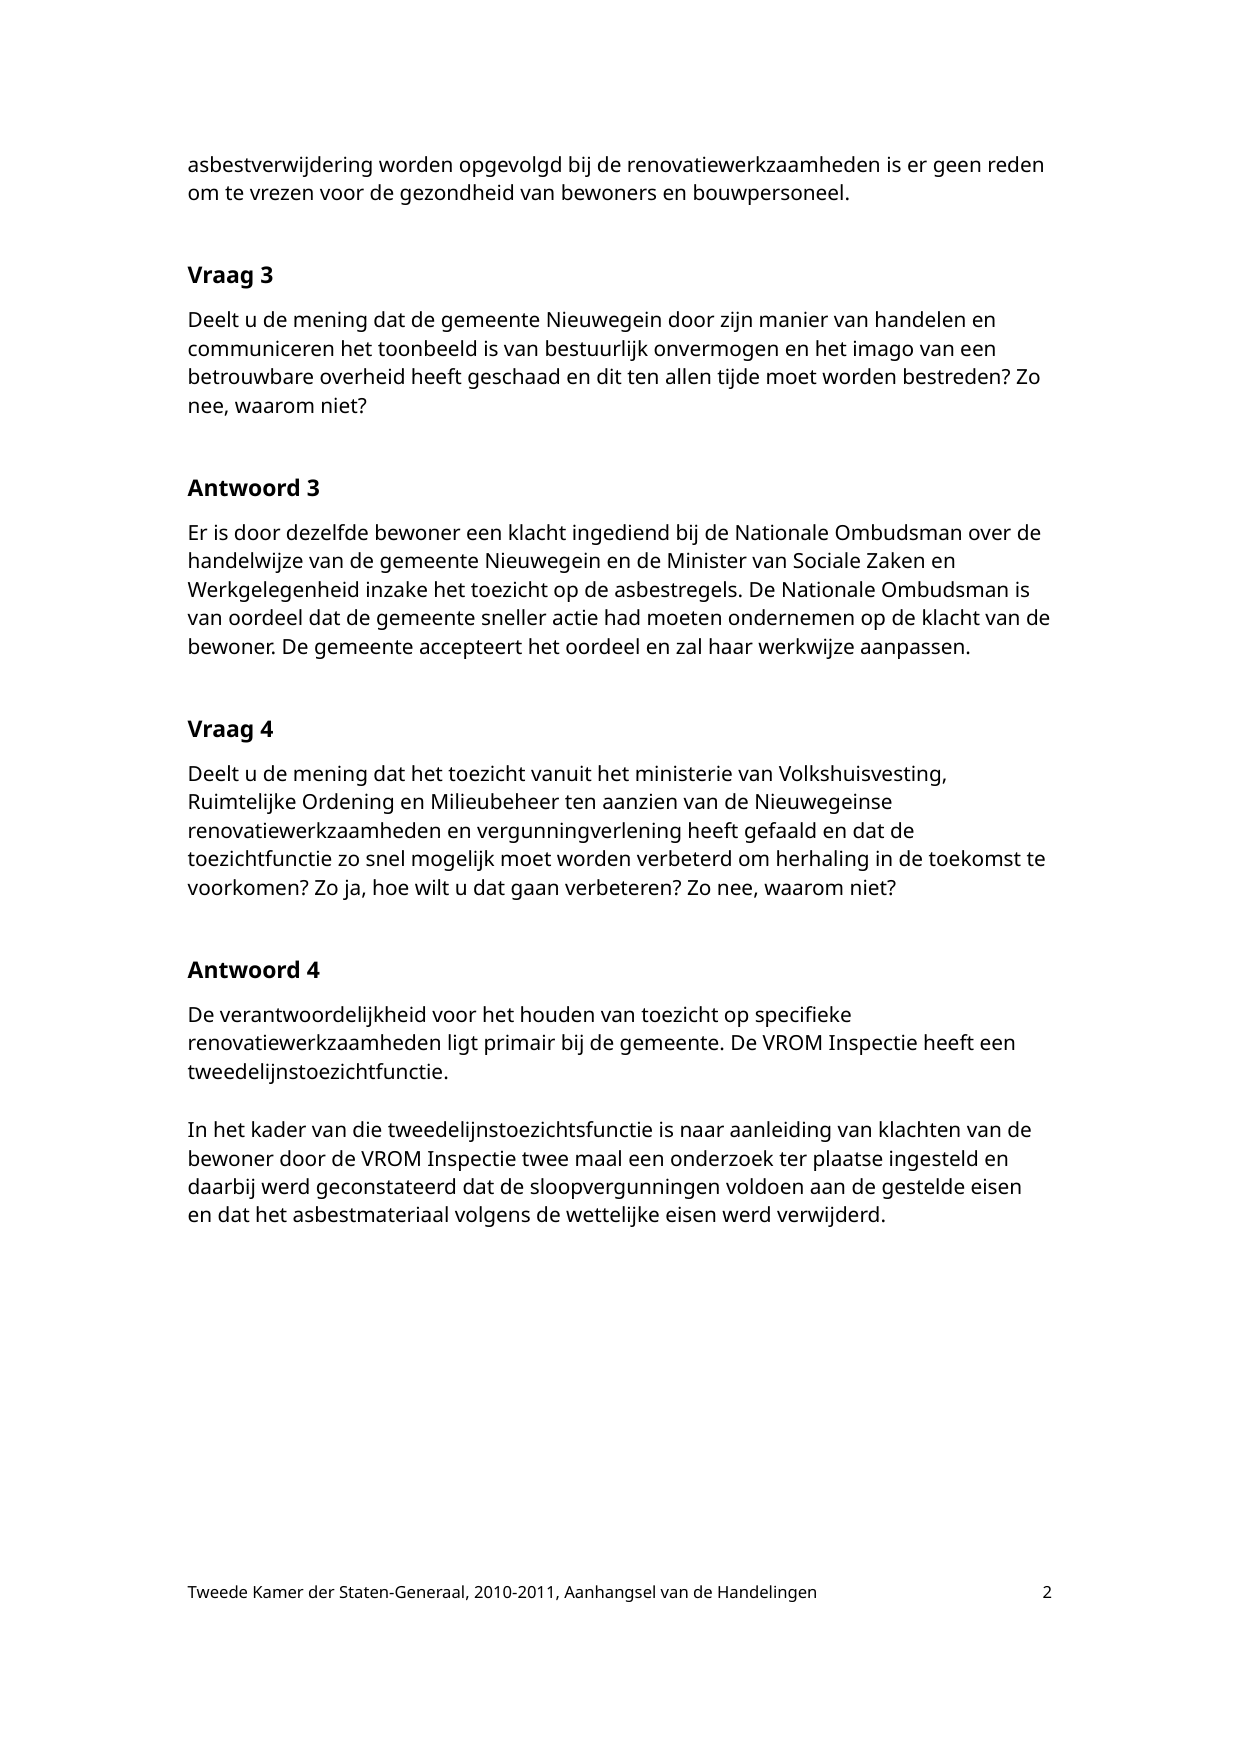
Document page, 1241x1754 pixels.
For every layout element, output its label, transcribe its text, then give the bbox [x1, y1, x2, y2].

text Er is door dezelfde bewoner een klacht ingediend bij de Nationale Ombudsman over de handelwijze van de gemeente Nieuwegein en de Minister van Sociale Zaken en Werkgelegenheid inzake het toezicht op de asbestregels. De Nationale Ombudsman is van oordeel dat de gemeente sneller actie had moeten ondernemen op de klacht van de bewoner. De gemeente accepteert het oordeel en zal haar werkwijze aanpassen. [187, 518, 1053, 660]
text asbestverwijdering worden opgevolgd bij de renovatiewerkzaamheden is er geen reden om te vrezen voor de gezondheid van bewoners en bouwpersoneel. [187, 150, 1053, 207]
text In het kader van die tweedelijnstoezichtsfunctie is naar aanleiding van klachten van de bewoner door de VROM Inspectie twee maal een onderzoek ter plaatse ingesteld en daarbij werd geconstateerd dat de sloopvergunningen voldoen aan de gestelde eisen en dat het asbestmateriaal volgens de wettelijke eisen werd verwijderd. [187, 1115, 1053, 1229]
text Deelt u de mening dat het toezicht vanuit het ministerie van Volkshuisvesting, Ruimtelijke Ordening en Milieubeheer ten aanzien van de Nieuwegeinse renovatiewerkzaamheden en vergunningverlening heeft gefaald en dat de toezichtfunctie zo snel mogelijk moet worden verbeterd om herhaling in de toekomst te voorkomen? Zo ja, hoe wilt u dat gaan verbeteren? Zo nee, waarom niet? [187, 759, 1053, 901]
subtitle Antwoord 3 [187, 472, 1053, 503]
subtitle Vraag 3 [187, 259, 1053, 291]
text De verantwoordelijkheid voor het houden van toezicht op specifieke renovatiewerkzaamheden ligt primair bij de gemeente. De VROM Inspectie heeft een tweedelijnstoezichtfunctie. [187, 1000, 1053, 1085]
subtitle Vraag 4 [187, 713, 1053, 744]
text Deelt u de mening dat de gemeente Nieuwegein door zijn manier van handelen en communiceren het toonbeeld is van bestuurlijk onvermogen en het imago van een betrouwbare overheid heeft geschaad en dit ten allen tijde moet worden bestreden? Zo nee, waarom niet? [187, 306, 1053, 419]
subtitle Antwoord 4 [187, 954, 1053, 985]
